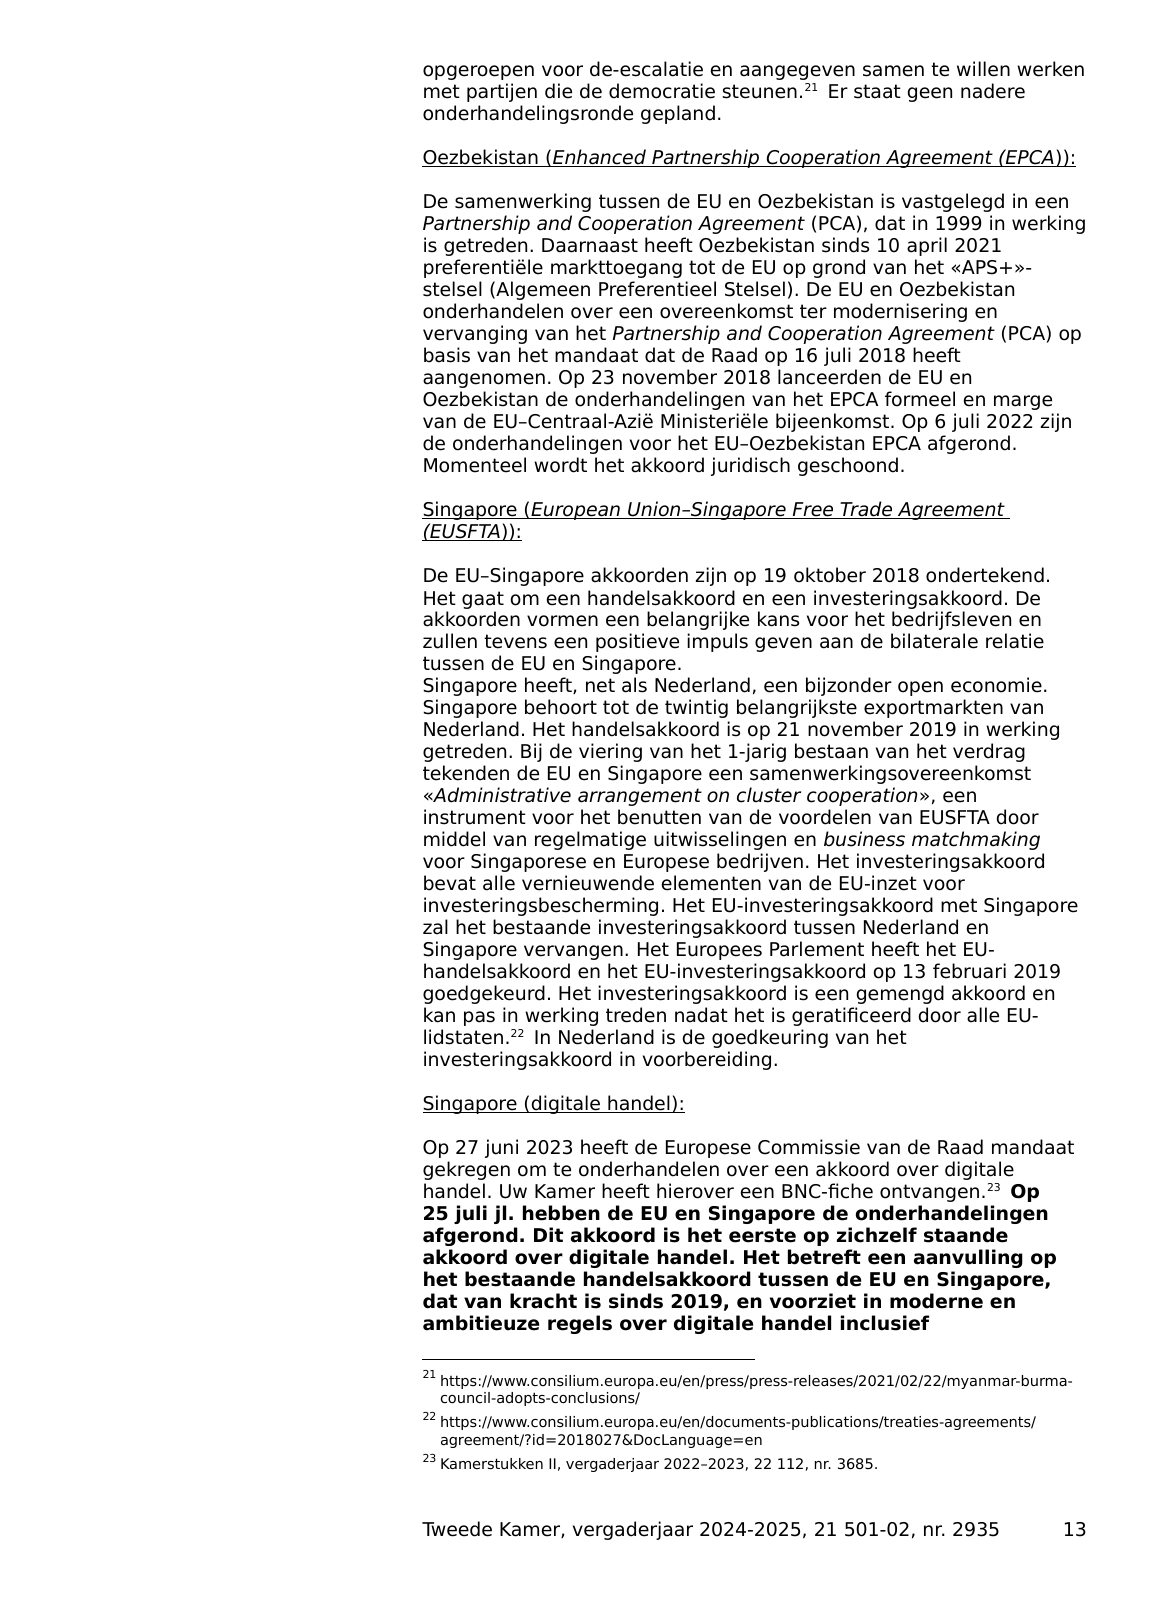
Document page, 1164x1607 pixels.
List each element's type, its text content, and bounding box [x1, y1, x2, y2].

text https://www.consilium.europa.eu/en/press/press-releases/2021/02/22/myanmar-burma-council-adopts-conclusions/ [422, 1368, 1087, 1407]
text De samenwerking tussen de EU en Oezbekistan is vastgelegd in een Partnership and Cooperation Agreement (PCA), dat in 1999 in werking is getreden. Daarnaast heeft Oezbekistan sinds 10 april 2021 preferentiële markttoegang tot de EU op grond van het «APS+»-stelsel (Algemeen Preferentieel Stelsel). De EU en Oezbekistan onderhandelen over een overeenkomst ter modernisering en vervanging van het Partnership and Cooperation Agreement (PCA) op basis van het mandaat dat de Raad op 16 juli 2018 heeft aangenomen. Op 23 november 2018 lanceerden de EU en Oezbekistan de onderhandelingen van het EPCA formeel en marge van de EU–Centraal-Azië Ministeriële bijeenkomst. Op 6 juli 2022 zijn de onderhandelingen voor het EU–Oezbekistan EPCA afgerond. Momenteel wordt het akkoord juridisch geschoond. [422, 191, 1087, 477]
subtitle Singapore (European Union–Singapore Free Trade Agreement (EUSFTA)): [422, 499, 1087, 543]
text De EU–Singapore akkoorden zijn op 19 oktober 2018 ondertekend. Het gaat om een handelsakkoord en een investeringsakkoord. De akkoorden vormen een belangrijke kans voor het bedrijfsleven en zullen tevens een positieve impuls geven aan de bilaterale relatie tussen de EU en Singapore. [422, 565, 1087, 675]
text https://www.consilium.europa.eu/en/documents-publications/treaties-agreements/agreement/?id=2018027&DocLanguage=en [422, 1410, 1087, 1449]
text Op 27 juni 2023 heeft de Europese Commissie van de Raad mandaat gekregen om te onderhandelen over een akkoord over digitale handel. Uw Kamer heeft hierover een BNC-fiche ontvangen. Op 25 juli jl. hebben de EU en Singapore de onderhandelingen afgerond. Dit akkoord is het eerste op zichzelf staande akkoord over digitale handel. Het betreft een aanvulling op het bestaande handelsakkoord tussen de EU en Singapore, dat van kracht is sinds 2019, en voorziet in moderne en ambitieuze regels over digitale handel inclusief [422, 1137, 1087, 1335]
subtitle Singapore (digitale handel): [422, 1093, 1087, 1115]
text Kamerstukken II, vergaderjaar 2022–2023, 22 112, nr. 3685. [422, 1452, 1087, 1474]
subtitle Oezbekistan (Enhanced Partnership Cooperation Agreement (EPCA)): [422, 147, 1087, 169]
text opgeroepen voor de-escalatie en aangegeven samen te willen werken met partijen die de democratie steunen. Er staat geen nadere onderhandelingsronde gepland. [422, 59, 1087, 125]
text Singapore heeft, net als Nederland, een bijzonder open economie. Singapore behoort tot de twintig belangrijkste exportmarkten van Nederland. Het handelsakkoord is op 21 november 2019 in werking getreden. Bij de viering van het 1-jarig bestaan van het verdrag tekenden de EU en Singapore een samenwerkingsovereenkomst «Administrative arrangement on cluster cooperation», een instrument voor het benutten van de voordelen van EUSFTA door middel van regelmatige uitwisselingen en business matchmaking voor Singaporese en Europese bedrijven. Het investeringsakkoord bevat alle vernieuwende elementen van de EU-inzet voor investeringsbescherming. Het EU-investeringsakkoord met Singapore zal het bestaande investeringsakkoord tussen Nederland en Singapore vervangen. Het Europees Parlement heeft het EU-handelsakkoord en het EU-investeringsakkoord op 13 februari 2019 goedgekeurd. Het investeringsakkoord is een gemengd akkoord en kan pas in werking treden nadat het is geratificeerd door alle EU-lidstaten. In Nederland is de goedkeuring van het investeringsakkoord in voorbereiding. [422, 675, 1087, 1071]
